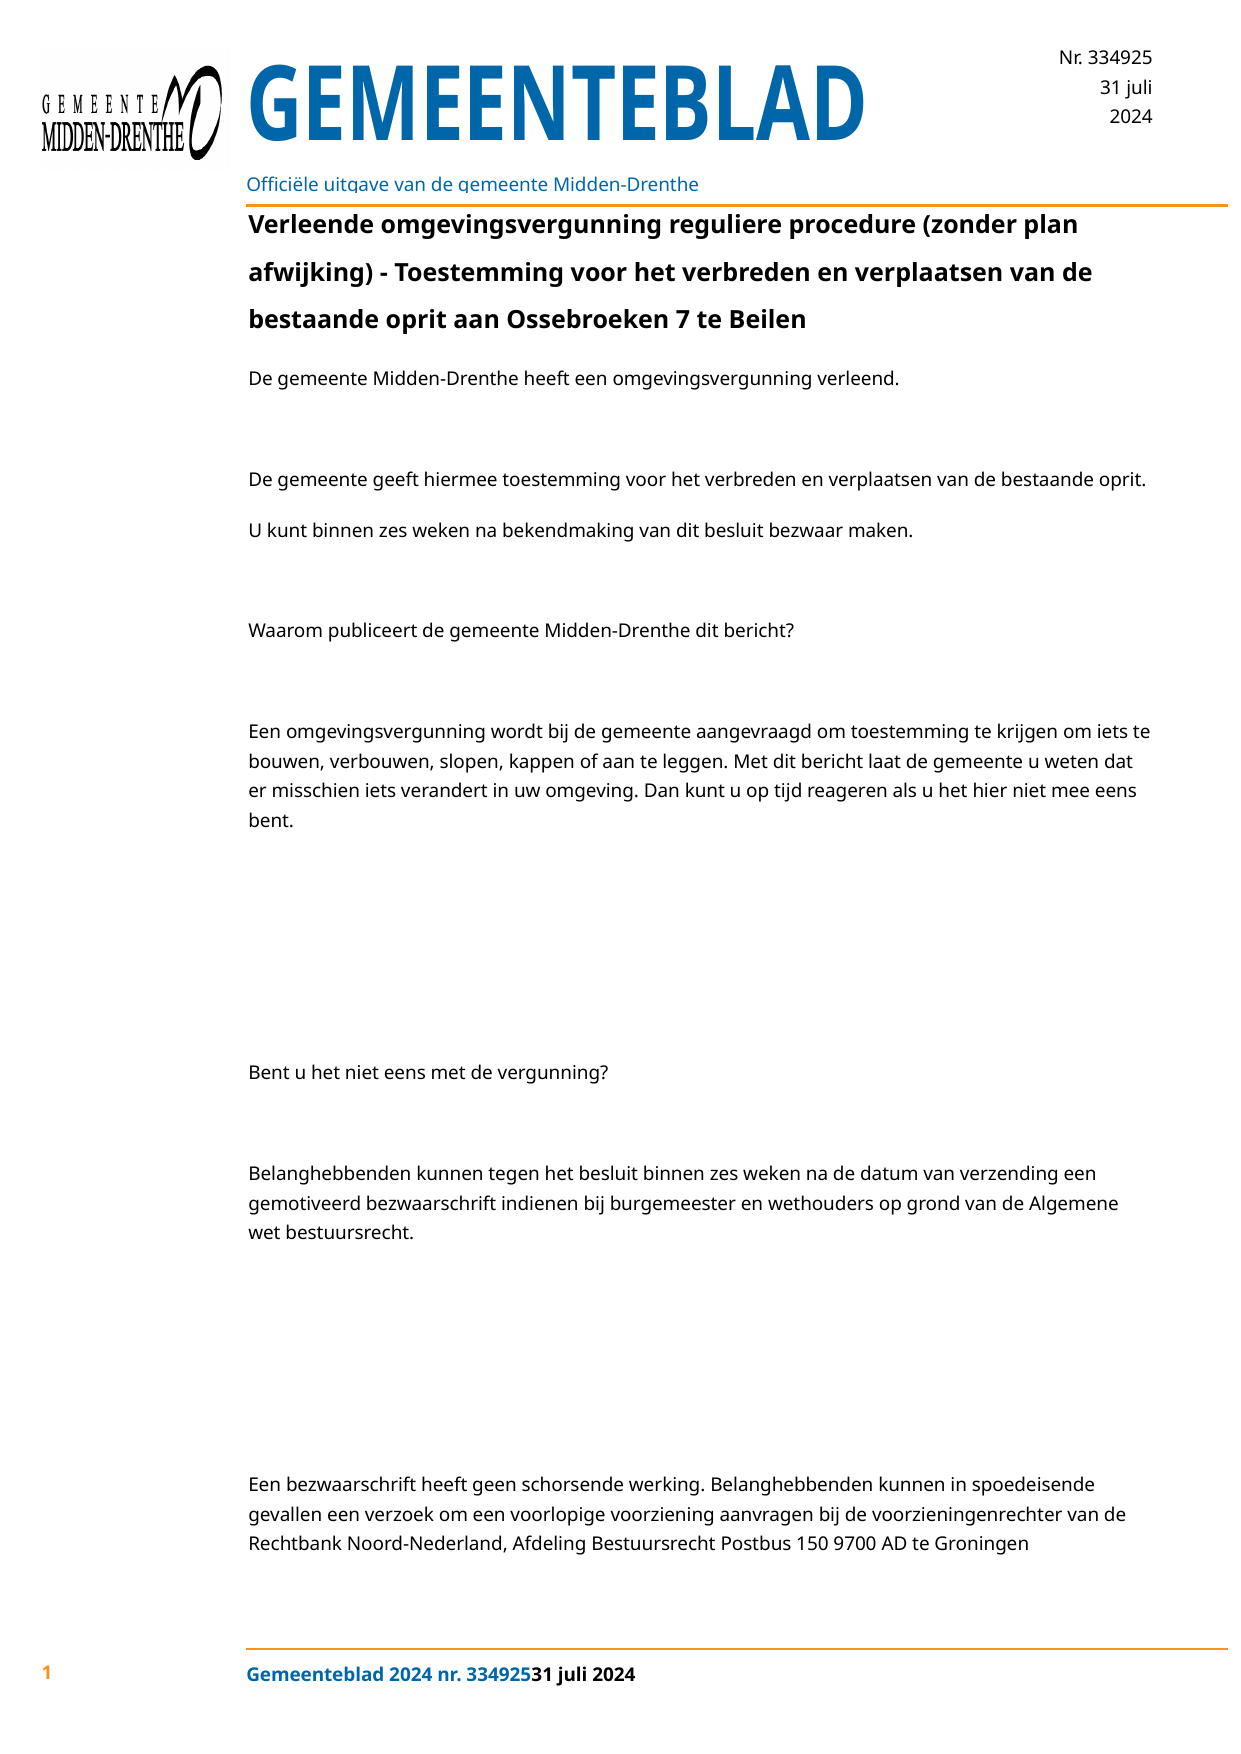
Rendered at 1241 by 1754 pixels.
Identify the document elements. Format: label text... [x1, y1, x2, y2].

text Belanghebbenden kunnen tegen het besluit binnen zes weken na de datum van verzending een gemotiveerd bezwaarschrift indienen bij burgemeester en wethouders op grond van de Algemene wet bestuursrecht. [248, 1160, 1152, 1245]
picture [41, 47, 231, 172]
text Waarom publiceert de gemeente Midden-Drenthe dit bericht? [248, 618, 1152, 643]
text Een bezwaarschrift heeft geen schorsende werking. Belanghebbenden kunnen in spoedeisende gevallen een verzoek om een voorlopige voorziening aanvragen bij de voorzieningenrechter van de Rechtbank Noord-Nederland, Afdeling Bestuursrecht Postbus 150 9700 AD te Groningen [248, 1471, 1152, 1556]
text Bent u het niet eens met de vergunning? [248, 1059, 1152, 1085]
text De gemeente geeft hiermee toestemming voor het verbreden en verplaatsen van de bestaande oprit. [248, 466, 1152, 492]
text U kunt binnen zes weken na bekendmaking van dit besluit bezwaar maken. [248, 517, 1152, 542]
text Verleende omgevingsvergunning reguliere procedure (zonder plan afwijking) - Toestemming voor het verbreden en verplaatsen van de bestaande oprit aan Ossebroeken 7 te Beilen [248, 207, 1152, 336]
text De gemeente Midden-Drenthe heeft een omgevingsvergunning verleend. [248, 366, 1152, 391]
text Een omgevingsvergunning wordt bij de gemeente aangevraagd om toestemming te krijgen om iets te bouwen, verbouwen, slopen, kappen of aan te leggen. Met dit bericht laat de gemeente u weten dat er misschien iets verandert in uw omgeving. Dan kunt u op tijd reageren als u het hier niet mee eens bent. [248, 718, 1152, 833]
